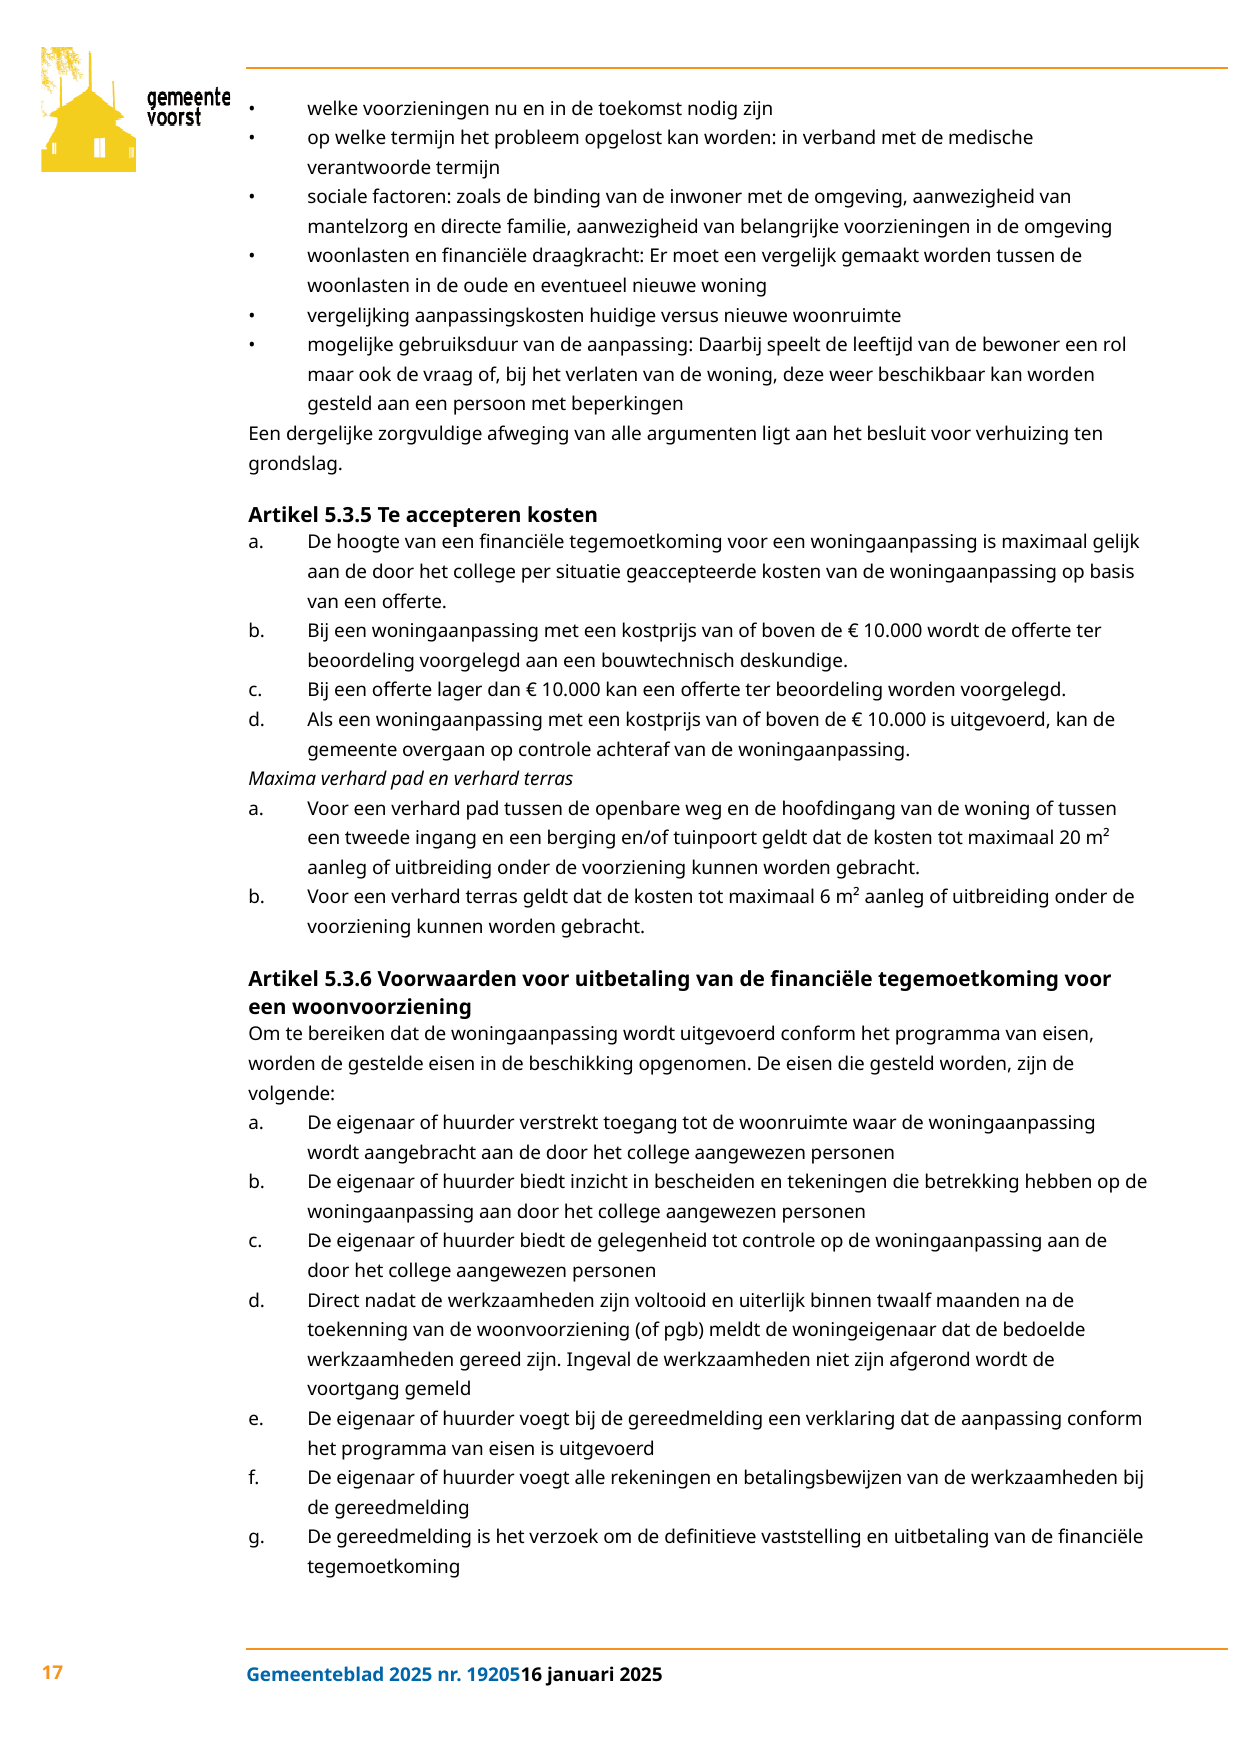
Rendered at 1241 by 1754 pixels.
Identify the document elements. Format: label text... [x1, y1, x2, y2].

list De eigenaar of huurder biedt de gelegenheid tot controle op de woningaanpassing aan de door het college aangewezen personen [248, 1228, 1152, 1283]
list Voor een verhard terras geldt dat de kosten tot maximaal 6 m² aanleg of uitbreiding onder de voorziening kunnen worden gebracht. [248, 884, 1152, 939]
list welke voorzieningen nu en in de toekomst nodig zijn [248, 95, 1152, 121]
text Maxima verhard pad en verhard terras [248, 765, 1152, 791]
list mogelijke gebruiksduur van de aanpassing: Daarbij speelt de leeftijd van de bewoner een rol maar ook de vraag of, bij het verlaten van de woning, deze weer beschikbaar kan worden gesteld aan een persoon met beperkingen [248, 331, 1152, 416]
picture [41, 47, 231, 172]
list De eigenaar of huurder voegt alle rekeningen en betalingsbewijzen van de werkzaamheden bij de gereedmelding [248, 1464, 1152, 1519]
text Artikel 5.3.5 Te accepteren kosten [248, 500, 1152, 529]
list Bij een offerte lager dan € 10.000 kan een offerte ter beoordeling worden voorgelegd. [248, 677, 1152, 702]
list De eigenaar of huurder verstrekt toegang tot de woonruimte waar de woningaanpassing wordt aangebracht aan de door het college aangewezen personen [248, 1109, 1152, 1164]
list vergelijking aanpassingskosten huidige versus nieuwe woonruimte [248, 302, 1152, 328]
list Bij een woningaanpassing met een kostprijs van of boven de € 10.000 wordt de offerte ter beoordeling voorgelegd aan een bouwtechnisch deskundige. [248, 617, 1152, 673]
list De eigenaar of huurder voegt bij de gereedmelding een verklaring dat de aanpassing conform het programma van eisen is uitgevoerd [248, 1405, 1152, 1460]
list op welke termijn het probleem opgelost kan worden: in verband met de medische verantwoorde termijn [248, 124, 1152, 180]
text Artikel 5.3.6 Voorwaarden voor uitbetaling van de financiële tegemoetkoming voor een woonvoorziening [248, 964, 1152, 1021]
list De gereedmelding is het verzoek om de definitieve vaststelling en uitbetaling van de financiële tegemoetkoming [248, 1523, 1152, 1579]
list Direct nadat de werkzaamheden zijn voltooid en uiterlijk binnen twaalf maanden na de toekenning van de woonvoorziening (of pgb) meldt de woningeigenaar dat de bedoelde werkzaamheden gereed zijn. Ingeval de werkzaamheden niet zijn afgerond wordt de voortgang gemeld [248, 1287, 1152, 1401]
text Een dergelijke zorgvuldige afweging van alle argumenten ligt aan het besluit voor verhuizing ten grondslag. [248, 420, 1152, 476]
list sociale factoren: zoals de binding van de inwoner met de omgeving, aanwezigheid van mantelzorg en directe familie, aanwezigheid van belangrijke voorzieningen in de omgeving [248, 183, 1152, 239]
list De eigenaar of huurder biedt inzicht in bescheiden en tekeningen die betrekking hebben op de woningaanpassing aan door het college aangewezen personen [248, 1168, 1152, 1224]
text Om te bereiken dat de woningaanpassing wordt uitgevoerd conform het programma van eisen, worden de gestelde eisen in de beschikking opgenomen. De eisen die gesteld worden, zijn de volgende: [248, 1021, 1152, 1105]
list Voor een verhard pad tussen de openbare weg en de hoofdingang van de woning of tussen een tweede ingang en een berging en/of tuinpoort geldt dat de kosten tot maximaal 20 m² aanleg of uitbreiding onder de voorziening kunnen worden gebracht. [248, 795, 1152, 880]
list De hoogte van een financiële tegemoetkoming voor een woningaanpassing is maximaal gelijk aan de door het college per situatie geaccepteerde kosten van de woningaanpassing op basis van een offerte. [248, 529, 1152, 613]
list Als een woningaanpassing met een kostprijs van of boven de € 10.000 is uitgevoerd, kan de gemeente overgaan op controle achteraf van de woningaanpassing. [248, 706, 1152, 761]
list woonlasten en financiële draagkracht: Er moet een vergelijk gemaakt worden tussen de woonlasten in de oude en eventueel nieuwe woning [248, 243, 1152, 298]
